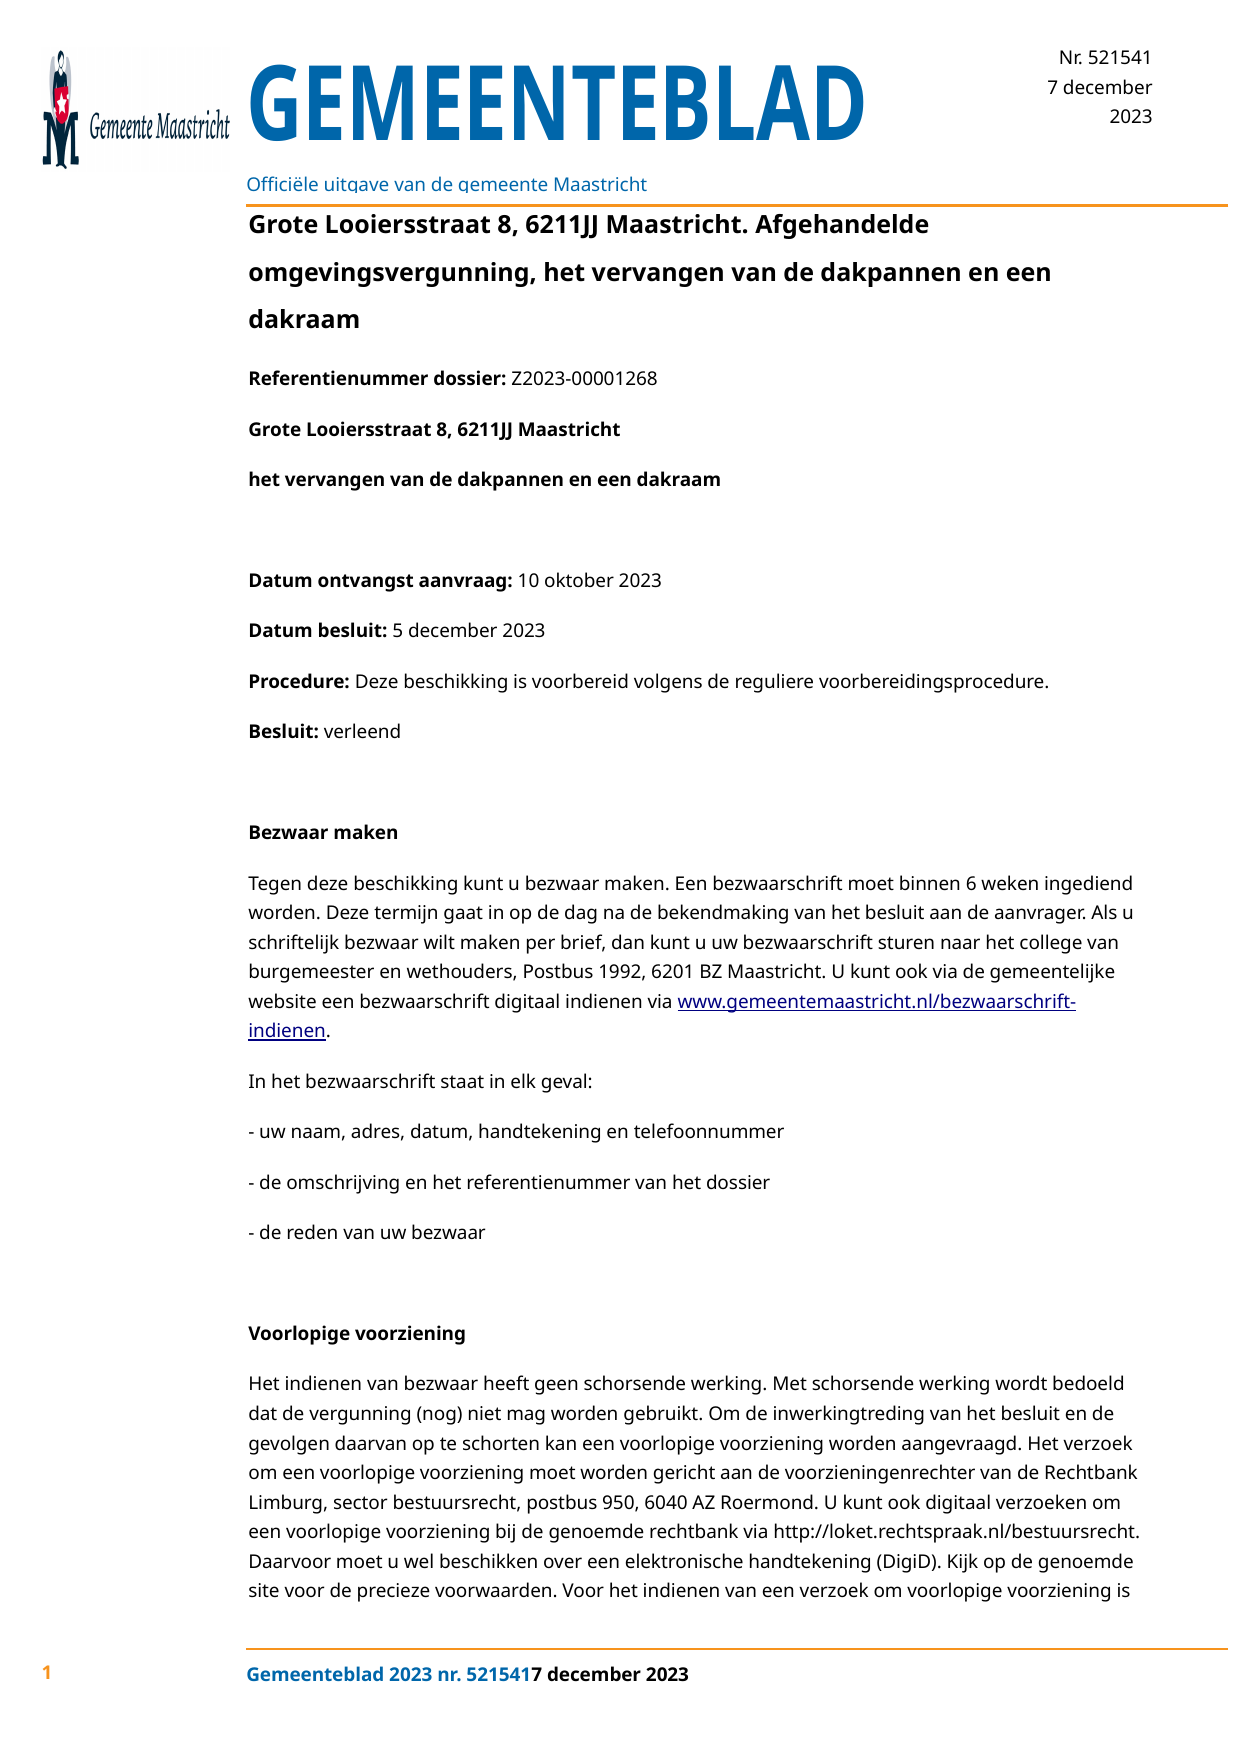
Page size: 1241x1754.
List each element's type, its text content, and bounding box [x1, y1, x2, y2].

text Besluit: verleend [248, 718, 1152, 744]
text Datum besluit: 5 december 2023 [248, 618, 1152, 643]
text het vervangen van de dakpannen en een dakraam [248, 466, 1152, 492]
text - uw naam, adres, datum, handtekening en telefoonnummer [248, 1118, 1152, 1144]
text Voorlopige voorziening [248, 1320, 1152, 1346]
text Procedure: Deze beschikking is voorbereid volgens de reguliere voorbereidingsprocedure. [248, 668, 1152, 694]
picture [41, 47, 231, 172]
text Het indienen van bezwaar heeft geen schorsende werking. Met schorsende werking wordt bedoeld dat de vergunning (nog) niet mag worden gebruikt. Om de inwerkingtreding van het besluit en de gevolgen daarvan op te schorten kan een voorlopige voorziening worden aangevraagd. Het verzoek om een voorlopige voorziening moet worden gericht aan de voorzieningenrechter van de Rechtbank Limburg, sector bestuursrecht, postbus 950, 6040 AZ Roermond. U kunt ook digitaal verzoeken om een voorlopige voorziening bij de genoemde rechtbank via http://loket.rechtspraak.nl/bestuursrecht. Daarvoor moet u wel beschikken over een elektronische handtekening (DigiD). Kijk op de genoemde site voor de precieze voorwaarden. Voor het indienen van een verzoek om voorlopige voorziening is [248, 1371, 1152, 1603]
text Grote Looiersstraat 8, 6211JJ Maastricht. Afgehandelde omgevingsvergunning, het vervangen van de dakpannen en een dakraam [248, 207, 1152, 336]
text - de omschrijving en het referentienummer van het dossier [248, 1169, 1152, 1194]
text Grote Looiersstraat 8, 6211JJ Maastricht [248, 416, 1152, 442]
text Bezwaar maken [248, 819, 1152, 845]
text Referentienummer dossier: Z2023-00001268 [248, 366, 1152, 391]
text - de reden van uw bezwaar [248, 1219, 1152, 1245]
text In het bezwaarschrift staat in elk geval: [248, 1068, 1152, 1094]
text Tegen deze beschikking kunt u bezwaar maken. Een bezwaarschrift moet binnen 6 weken ingediend worden. Deze termijn gaat in op de dag na de bekendmaking van het besluit aan de aanvrager. Als u schriftelijk bezwaar wilt maken per brief, dan kunt u uw bezwaarschrift sturen naar het college van burgemeester en wethouders, Postbus 1992, 6201 BZ Maastricht. U kunt ook via de gemeentelijke website een bezwaarschrift digitaal indienen via www.gemeentemaastricht.nl/bezwaarschrift-indienen. [248, 870, 1152, 1043]
text Datum ontvangst aanvraag: 10 oktober 2023 [248, 567, 1152, 593]
